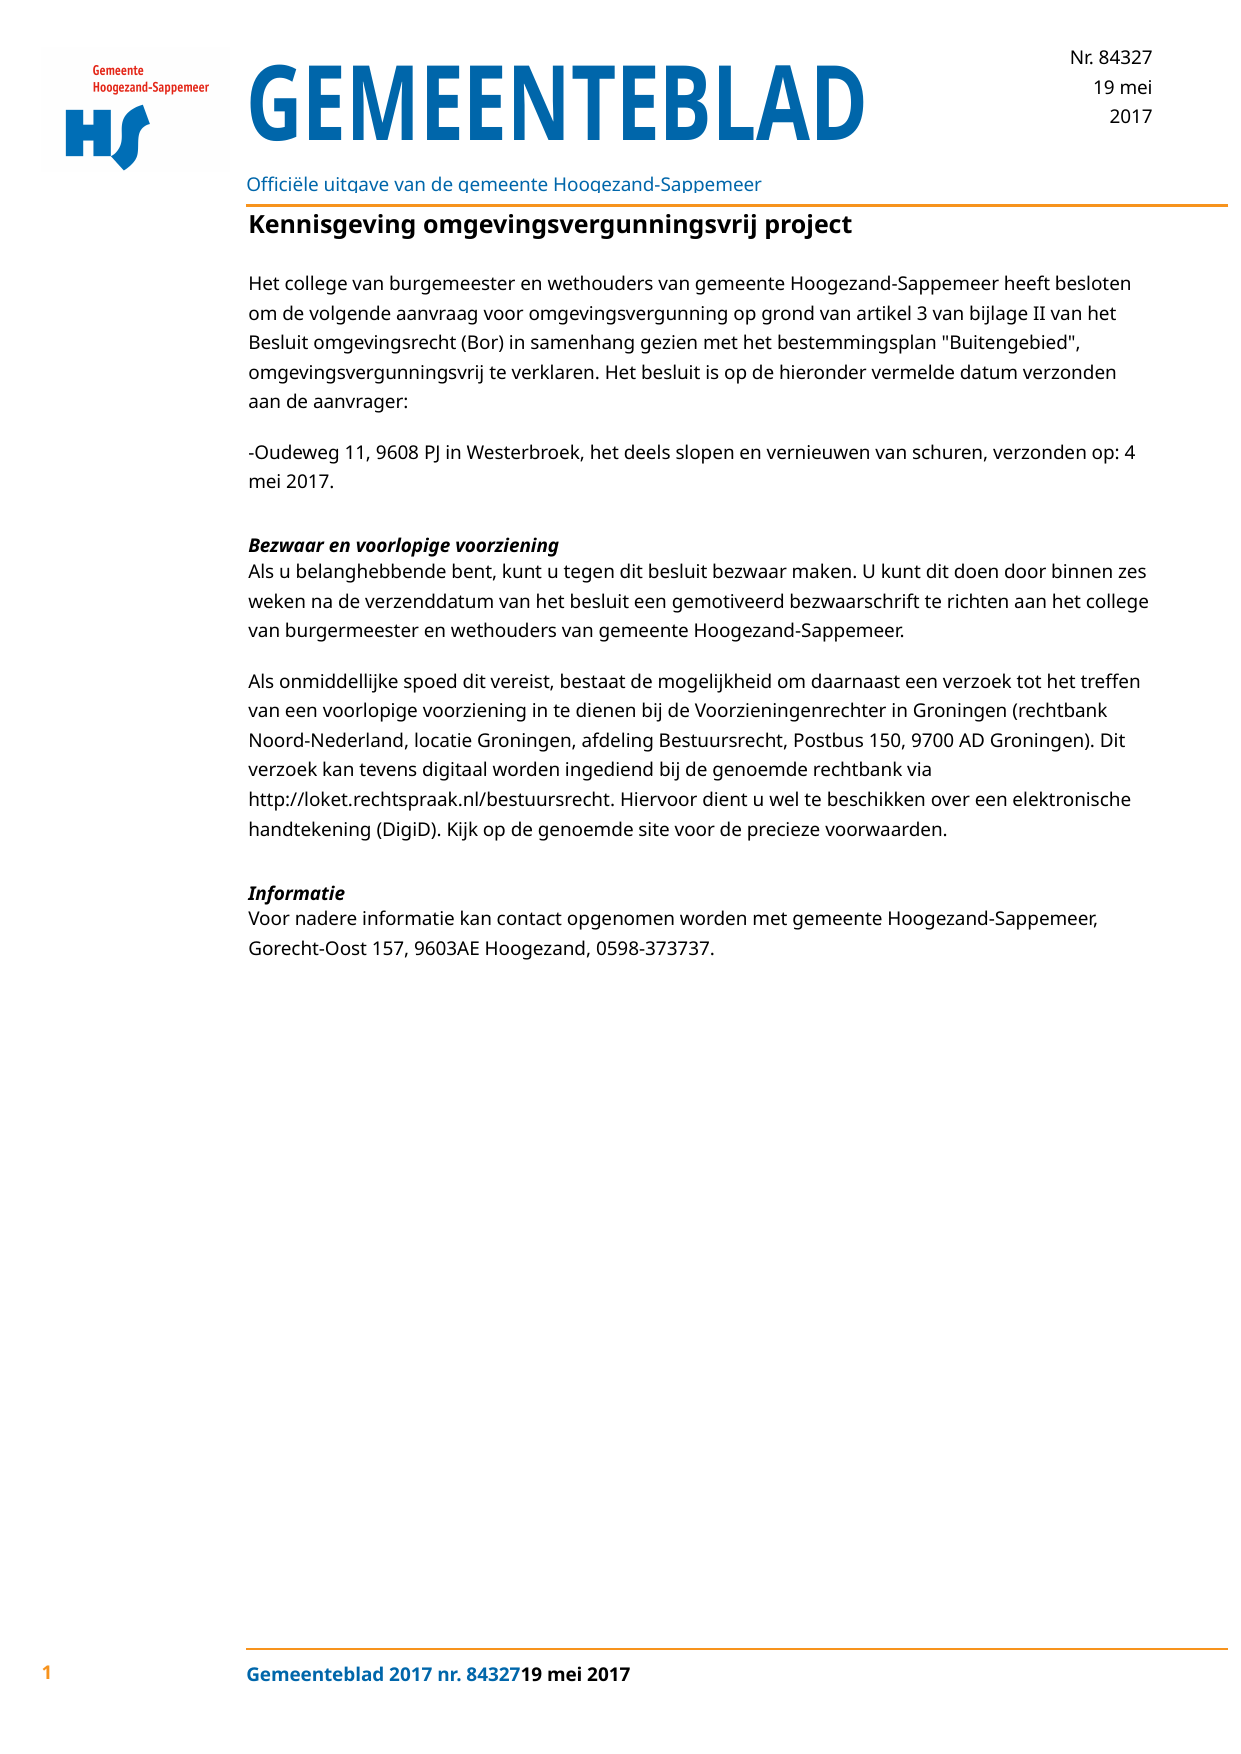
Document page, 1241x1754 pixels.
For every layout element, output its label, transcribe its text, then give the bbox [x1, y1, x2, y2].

text Voor nadere informatie kan contact opgenomen worden met gemeente Hoogezand-Sappemeer, Gorecht-Oost 157, 9603AE Hoogezand, 0598-373737. [248, 906, 1152, 961]
picture [41, 47, 231, 172]
text -Oudeweg 11, 9608 PJ in Westerbroek, het deels slopen en vernieuwen van schuren, verzonden op: 4 mei 2017. [248, 439, 1152, 494]
text Als u belanghebbende bent, kunt u tegen dit besluit bezwaar maken. U kunt dit doen door binnen zes weken na de verzenddatum van het besluit een gemotiveerd bezwaarschrift te richten aan het college van burgermeester en wethouders van gemeente Hoogezand-Sappemeer. [248, 558, 1152, 643]
text Het college van burgemeester en wethouders van gemeente Hoogezand-Sappemeer heeft besloten om de volgende aanvraag voor omgevingsvergunning op grond van artikel 3 van bijlage II van het Besluit omgevingsrecht (Bor) in samenhang gezien met het bestemmingsplan "Buitengebied", omgevingsvergunningsvrij te verklaren. Het besluit is op de hieronder vermelde datum verzonden aan de aanvrager: [248, 270, 1152, 414]
text Als onmiddellijke spoed dit vereist, bestaat de mogelijkheid om daarnaast een verzoek tot het treffen van een voorlopige voorziening in te dienen bij de Voorzieningenrechter in Groningen (rechtbank Noord-Nederland, locatie Groningen, afdeling Bestuursrecht, Postbus 150, 9700 AD Groningen). Dit verzoek kan tevens digitaal worden ingediend bij de genoemde rechtbank via http://loket.rechtspraak.nl/bestuursrecht. Hiervoor dient u wel te beschikken over een elektronische handtekening (DigiD). Kijk op de genoemde site voor de precieze voorwaarden. [248, 668, 1152, 842]
text Bezwaar en voorlopige voorziening [248, 533, 1152, 558]
text Kennisgeving omgevingsvergunningsvrij project [248, 207, 1152, 241]
text Informatie [248, 880, 1152, 906]
